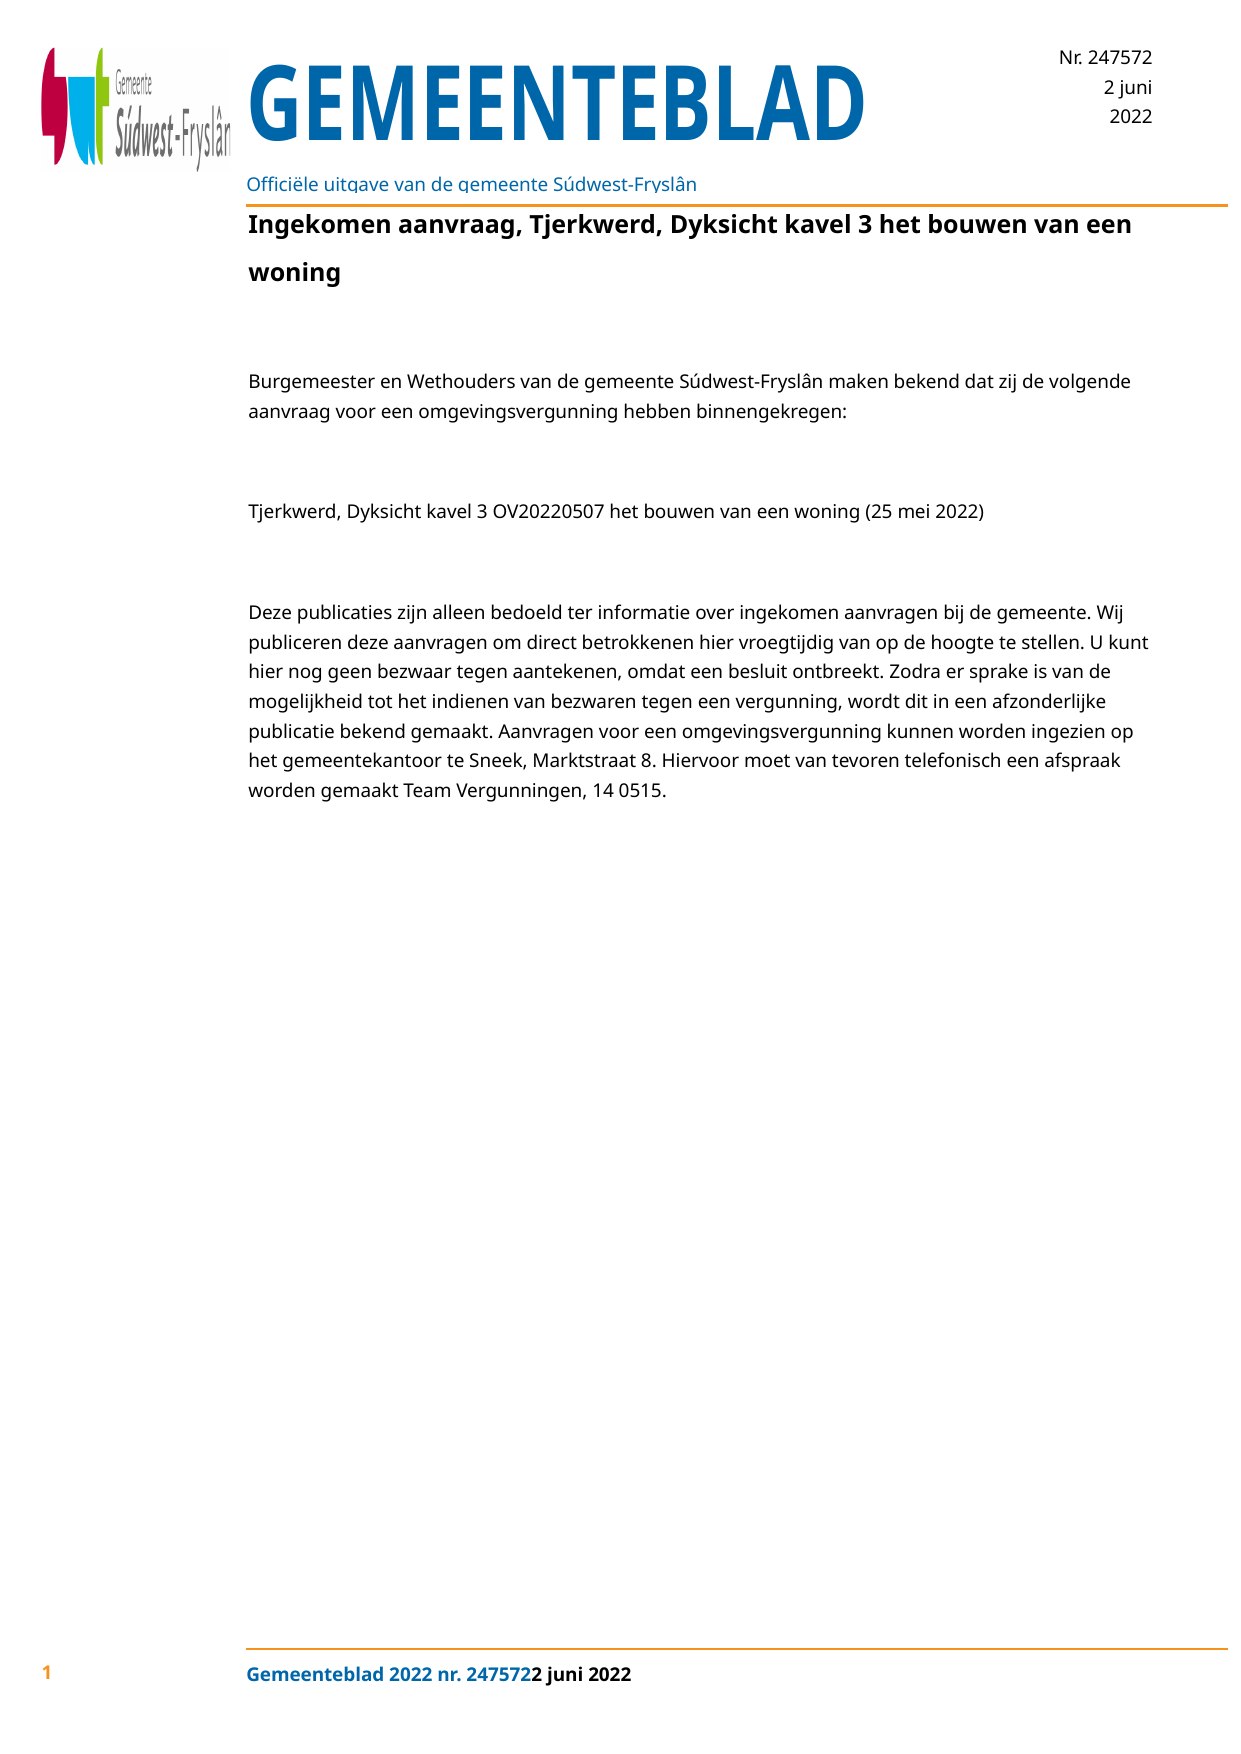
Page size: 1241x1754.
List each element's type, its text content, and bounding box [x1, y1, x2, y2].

text Deze publicaties zijn alleen bedoeld ter informatie over ingekomen aanvragen bij de gemeente. Wij publiceren deze aanvragen om direct betrokkenen hier vroegtijdig van op de hoogte te stellen. U kunt hier nog geen bezwaar tegen aantekenen, omdat een besluit ontbreekt. Zodra er sprake is van de mogelijkheid tot het indienen van bezwaren tegen een vergunning, wordt dit in een afzonderlijke publicatie bekend gemaakt. Aanvragen voor een omgevingsvergunning kunnen worden ingezien op het gemeentekantoor te Sneek, Marktstraat 8. Hiervoor moet van tevoren telefonisch een afspraak worden gemaakt Team Vergunningen, 14 0515. [248, 599, 1152, 803]
picture [41, 47, 231, 172]
text Burgemeester en Wethouders van de gemeente Súdwest-Fryslân maken bekend dat zij de volgende aanvraag voor een omgevingsvergunning hebben binnengekregen: [248, 368, 1152, 424]
text Ingekomen aanvraag, Tjerkwerd, Dyksicht kavel 3 het bouwen van een woning [248, 207, 1152, 288]
text Tjerkwerd, Dyksicht kavel 3 OV20220507 het bouwen van een woning (25 mei 2022) [248, 499, 1152, 524]
